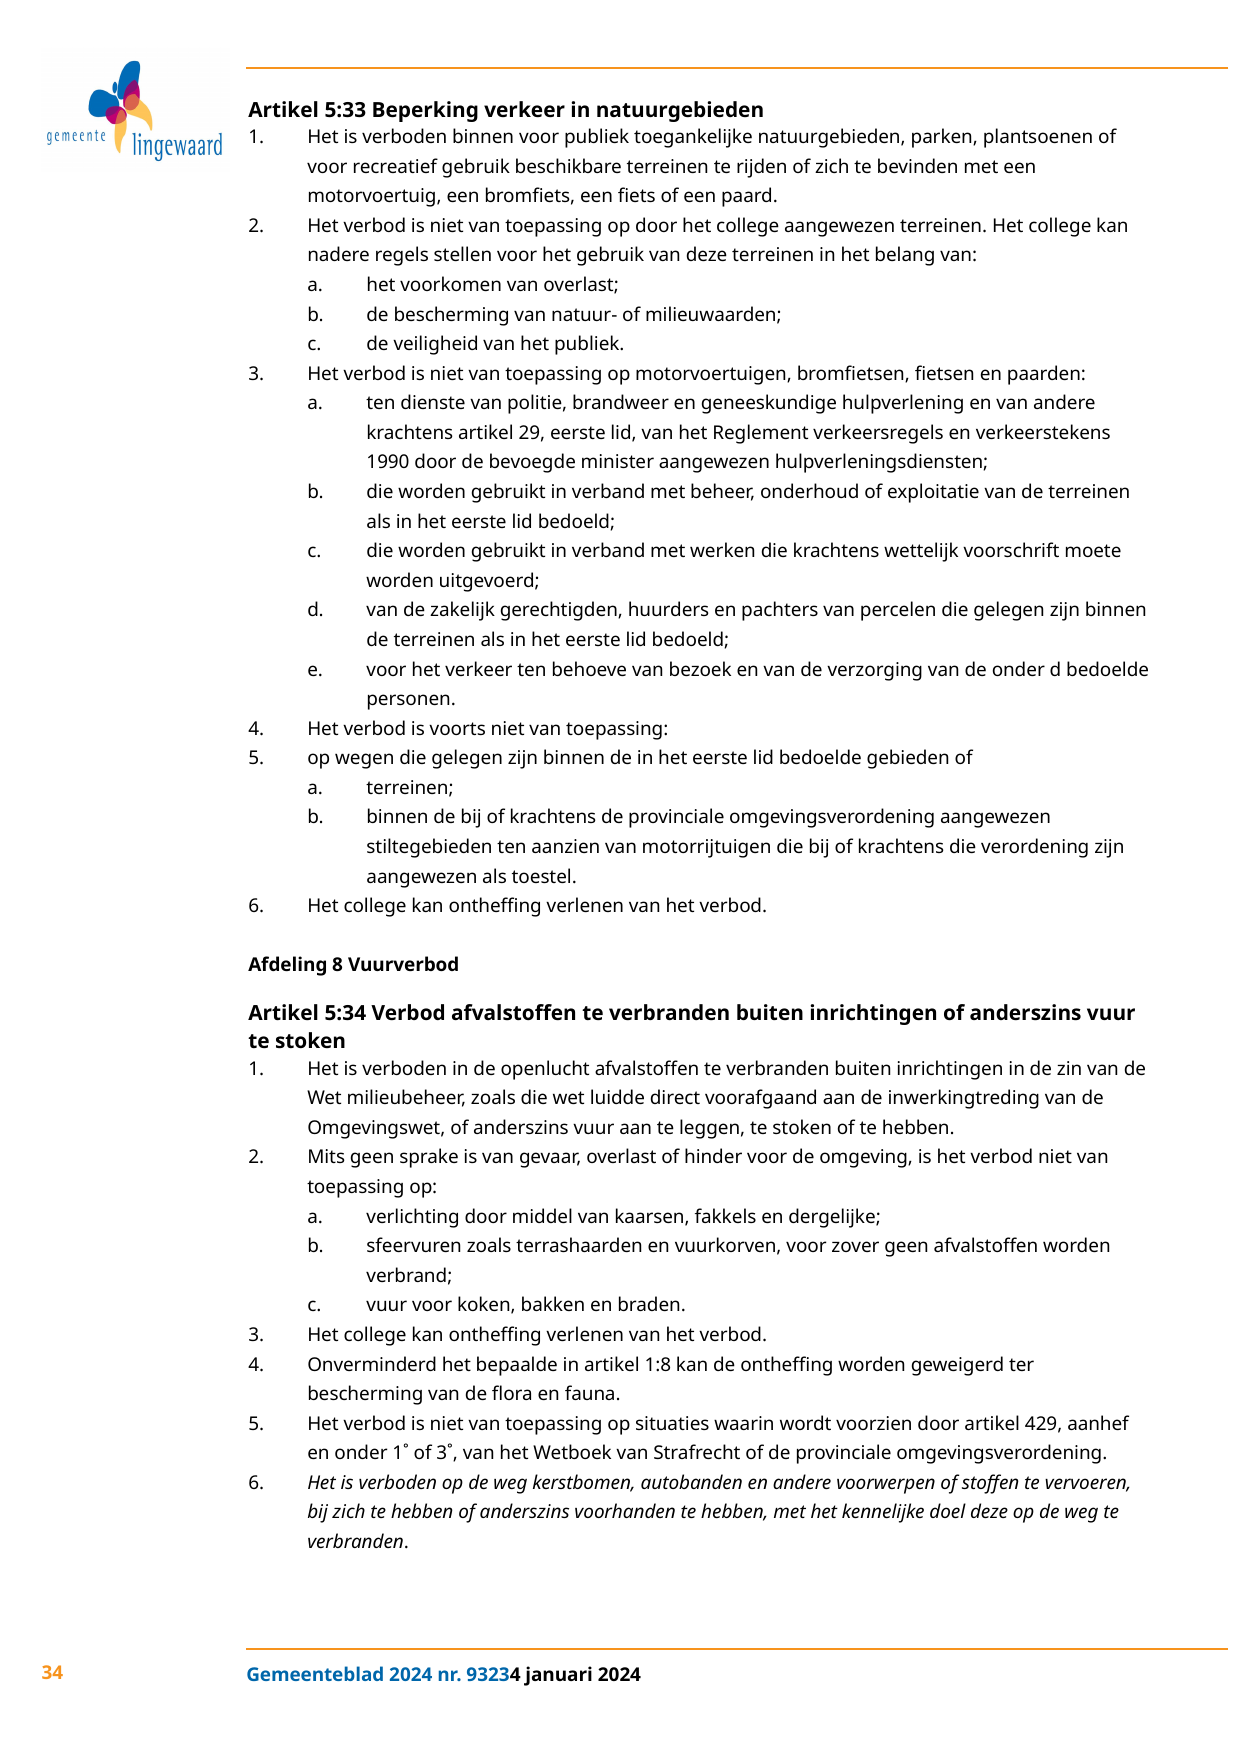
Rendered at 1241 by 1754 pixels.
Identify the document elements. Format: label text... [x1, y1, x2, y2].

text Artikel 5:33 Beperking verkeer in natuurgebieden [248, 95, 1152, 123]
list vuur voor koken, bakken en braden. [307, 1292, 1152, 1317]
list voor het verkeer ten behoeve van bezoek en van de verzorging van de onder d bedoelde personen. [307, 656, 1152, 711]
list Het verbod is voorts niet van toepassing: [248, 715, 1152, 741]
list Het is verboden op de weg kerstbomen, autobanden en andere voorwerpen of stoffen te vervoeren, bij zich te hebben of anderszins voorhanden te hebben, met het kennelijke doel deze op de weg te verbranden. [248, 1469, 1152, 1554]
list Het verbod is niet van toepassing op situaties waarin wordt voorzien door artikel 429, aanhef en onder 1˚ of 3˚, van het Wetboek van Strafrecht of de provinciale omgevingsverordening. [248, 1410, 1152, 1465]
list Onverminderd het bepaalde in artikel 1:8 kan de ontheffing worden geweigerd ter bescherming van de flora en fauna. [248, 1351, 1152, 1406]
list verlichting door middel van kaarsen, fakkels en dergelijke; [307, 1203, 1152, 1229]
list Het college kan ontheffing verlenen van het verbod. [248, 1321, 1152, 1347]
list van de zakelijk gerechtigden, huurders en pachters van percelen die gelegen zijn binnen de terreinen als in het eerste lid bedoeld; [307, 597, 1152, 652]
list terreinen; [307, 774, 1152, 800]
list Mits geen sprake is van gevaar, overlast of hinder voor de omgeving, is het verbod niet van toepassing op: [248, 1144, 1152, 1199]
list binnen de bij of krachtens de provinciale omgevingsverordening aangewezen stiltegebieden ten aanzien van motorrijtuigen die bij of krachtens die verordening zijn aangewezen als toestel. [307, 804, 1152, 888]
picture [41, 47, 231, 172]
list sfeervuren zoals terrashaarden en vuurkorven, voor zover geen afvalstoffen worden verbrand; [307, 1232, 1152, 1288]
list die worden gebruikt in verband met beheer, onderhoud of exploitatie van de terreinen als in het eerste lid bedoeld; [307, 478, 1152, 533]
list die worden gebruikt in verband met werken die krachtens wettelijk voorschrift moete worden uitgevoerd; [307, 537, 1152, 593]
text Afdeling 8 Vuurverbod [248, 952, 1152, 977]
list ten dienste van politie, brandweer en geneeskundige hulpverlening en van andere krachtens artikel 29, eerste lid, van het Reglement verkeersregels en verkeerstekens 1990 door de bevoegde minister aangewezen hulpverleningsdiensten; [307, 389, 1152, 474]
list Het is verboden in de openlucht afvalstoffen te verbranden buiten inrichtingen in de zin van de Wet milieubeheer, zoals die wet luidde direct voorafgaand aan de inwerkingtreding van de Omgevingswet, of anderszins vuur aan te leggen, te stoken of te hebben. [248, 1055, 1152, 1140]
list Het verbod is niet van toepassing op door het college aangewezen terreinen. Het college kan nadere regels stellen voor het gebruik van deze terreinen in het belang van: [248, 212, 1152, 267]
list Het verbod is niet van toepassing op motorvoertuigen, bromfietsen, fietsen en paarden: [248, 360, 1152, 386]
list het voorkomen van overlast; [307, 271, 1152, 297]
list Het is verboden binnen voor publiek toegankelijke natuurgebieden, parken, plantsoenen of voor recreatief gebruik beschikbare terreinen te rijden of zich te bevinden met een motorvoertuig, een bromfiets, een fiets of een paard. [248, 123, 1152, 208]
list op wegen die gelegen zijn binnen de in het eerste lid bedoelde gebieden of [248, 744, 1152, 770]
list de veiligheid van het publiek. [307, 330, 1152, 356]
list de bescherming van natuur- of milieuwaarden; [307, 301, 1152, 326]
list Het college kan ontheffing verlenen van het verbod. [248, 892, 1152, 918]
text Artikel 5:34 Verbod afvalstoffen te verbranden buiten inrichtingen of anderszins vuur te stoken [248, 998, 1152, 1055]
